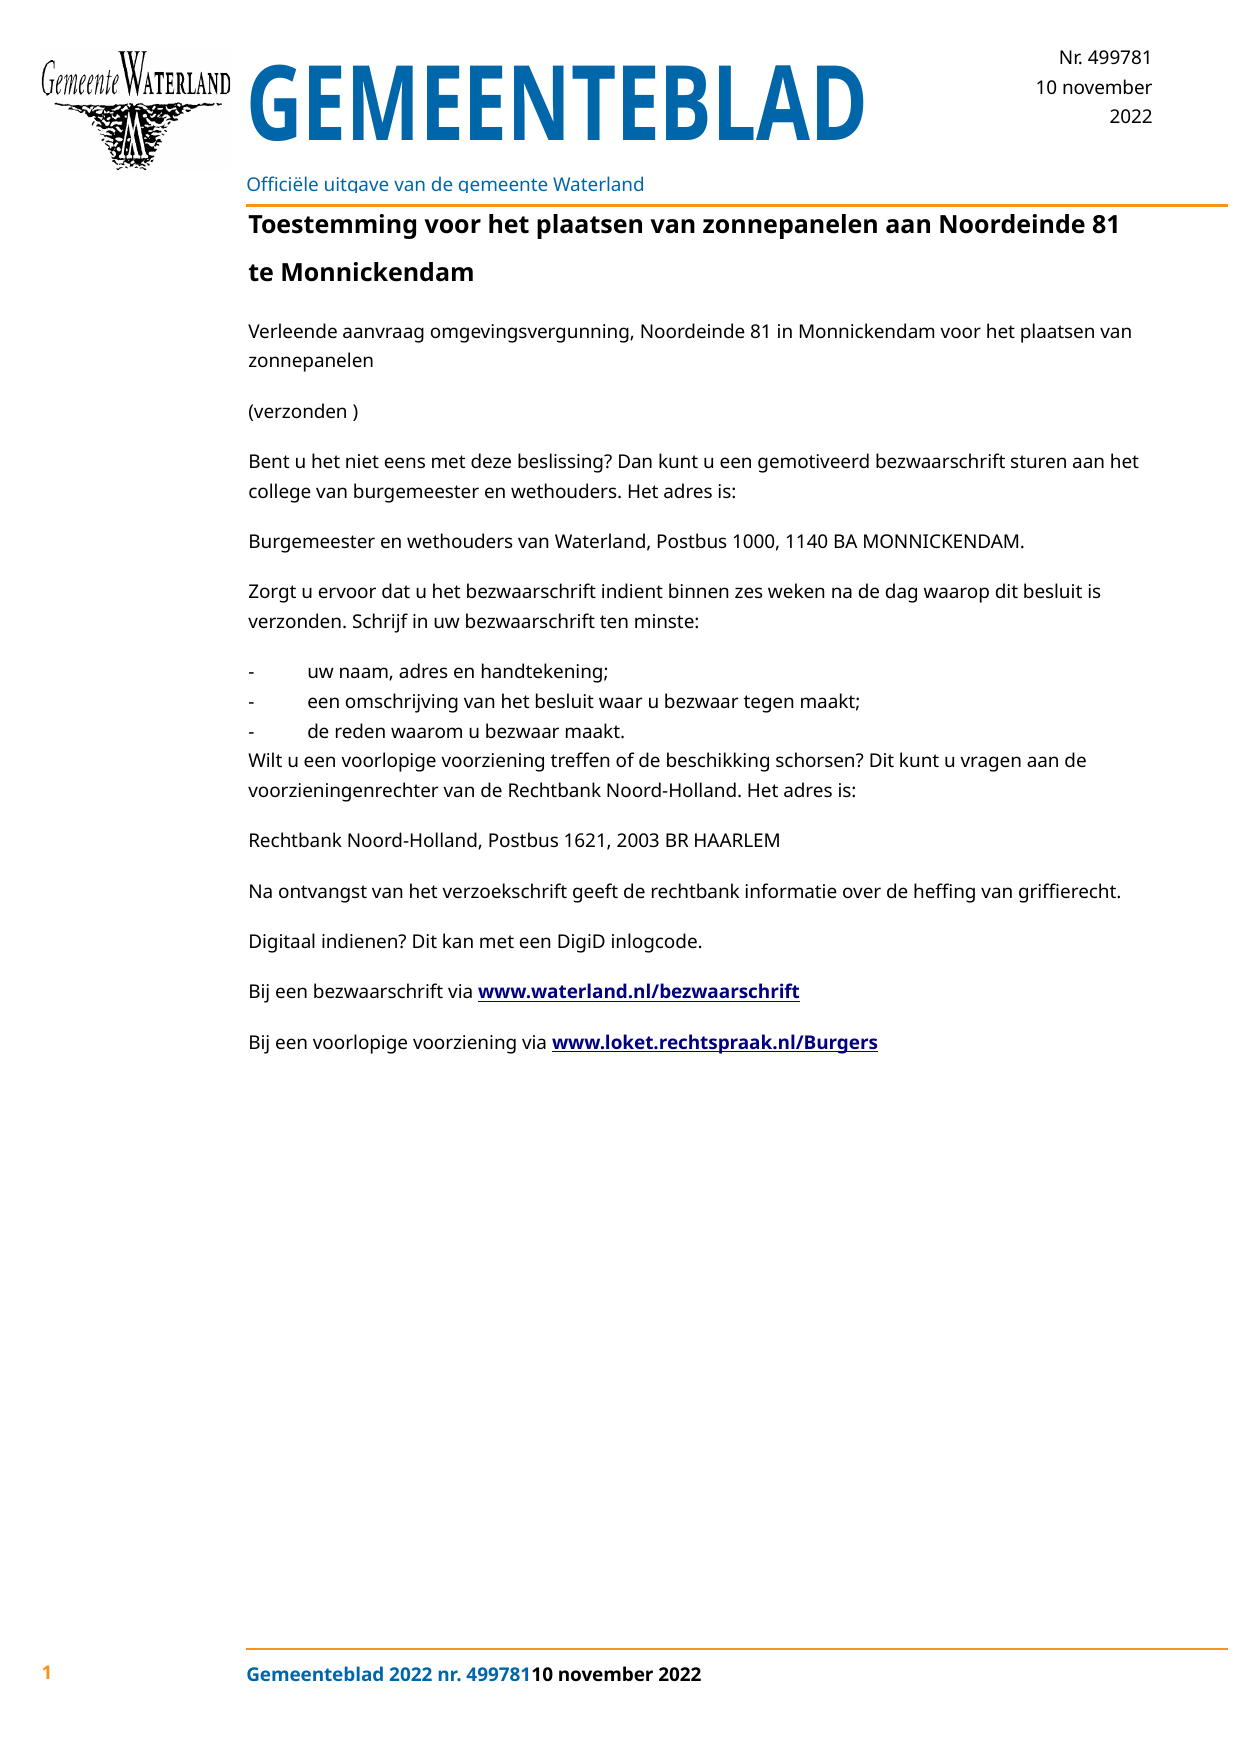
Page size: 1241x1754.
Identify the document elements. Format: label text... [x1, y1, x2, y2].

text Burgemeester en wethouders van Waterland, Postbus 1000, 1140 BA MONNICKENDAM. [248, 528, 1152, 554]
text Toestemming voor het plaatsen van zonnepanelen aan Noordeinde 81 te Monnickendam [248, 207, 1152, 288]
text Verleende aanvraag omgevingsvergunning, Noordeinde 81 in Monnickendam voor het plaatsen van zonnepanelen [248, 318, 1152, 373]
text Digitaal indienen? Dit kan met een DigiD inlogcode. [248, 928, 1152, 954]
text Bent u het niet eens met deze beslissing? Dan kunt u een gemotiveerd bezwaarschrift sturen aan het college van burgemeester en wethouders. Het adres is: [248, 448, 1152, 504]
text Wilt u een voorlopige voorziening treffen of de beschikking schorsen? Dit kunt u vragen aan de voorzieningenrechter van de Rechtbank Noord-Holland. Het adres is: [248, 747, 1152, 803]
list de reden waarom u bezwaar maakt. [248, 718, 1152, 744]
text Na ontvangst van het verzoekschrift geeft de rechtbank informatie over de heffing van griffierecht. [248, 878, 1152, 904]
picture [41, 47, 231, 172]
text Bij een bezwaarschrift via www.waterland.nl/bezwaarschrift [248, 979, 1152, 1004]
text Bij een voorlopige voorziening via www.loket.rechtspraak.nl/Burgers [248, 1029, 1152, 1055]
text Rechtbank Noord-Holland, Postbus 1621, 2003 BR HAARLEM [248, 827, 1152, 853]
text (verzonden ) [248, 398, 1152, 424]
list uw naam, adres en handtekening; [248, 659, 1152, 684]
text Zorgt u ervoor dat u het bezwaarschrift indient binnen zes weken na de dag waarop dit besluit is verzonden. Schrijf in uw bezwaarschrift ten minste: [248, 579, 1152, 634]
list een omschrijving van het besluit waar u bezwaar tegen maakt; [248, 688, 1152, 714]
